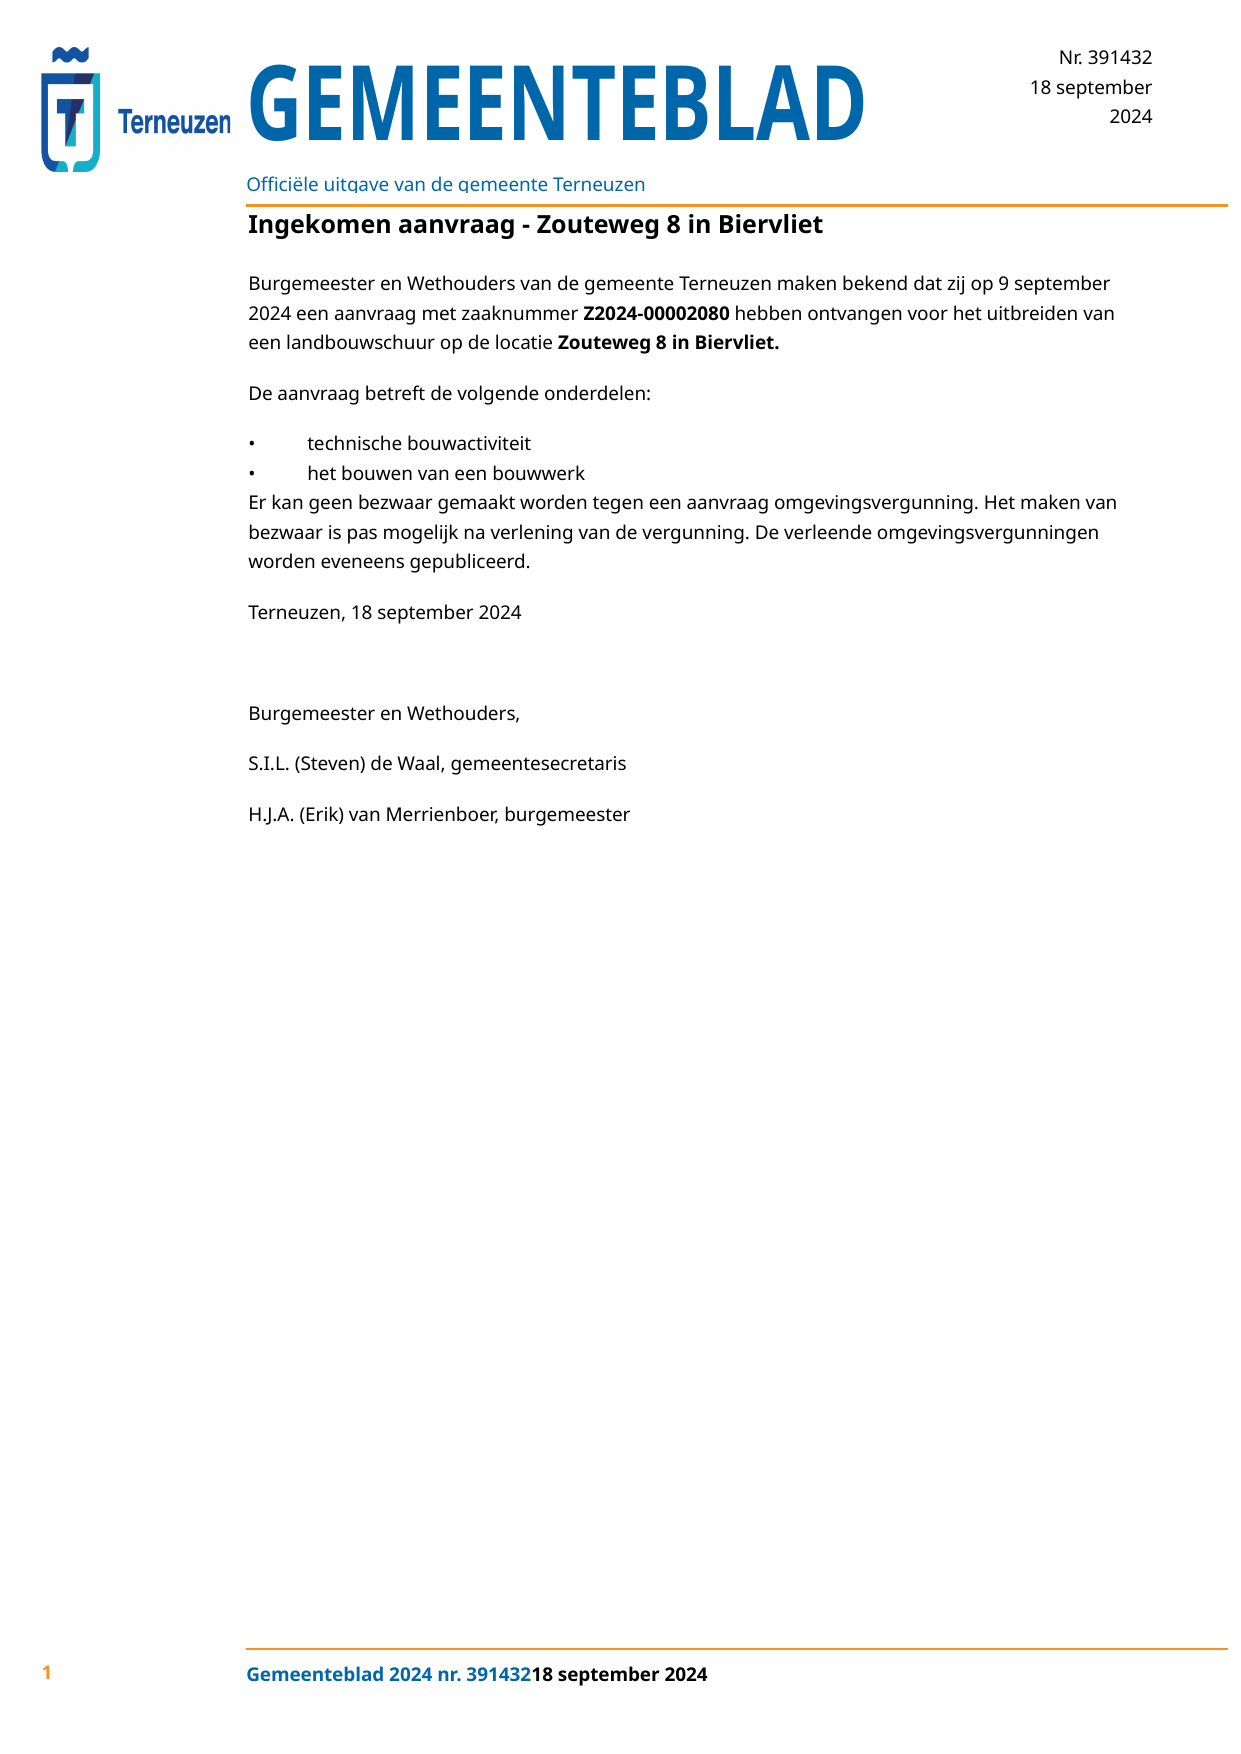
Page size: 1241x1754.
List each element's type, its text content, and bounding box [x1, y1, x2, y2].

text Er kan geen bezwaar gemaakt worden tegen een aanvraag omgevingsvergunning. Het maken van bezwaar is pas mogelijk na verlening van de vergunning. De verleende omgevingsvergunningen worden eveneens gepubliceerd. [248, 489, 1152, 574]
text Burgemeester en Wethouders, [248, 700, 1152, 726]
picture [41, 47, 231, 172]
text H.J.A. (Erik) van Merrienboer, burgemeester [248, 801, 1152, 826]
text Ingekomen aanvraag - Zouteweg 8 in Biervliet [248, 207, 1152, 241]
list het bouwen van een bouwwerk [248, 460, 1152, 486]
text Terneuzen, 18 september 2024 [248, 599, 1152, 625]
text S.I.L. (Steven) de Waal, gemeentesecretaris [248, 750, 1152, 776]
text Burgemeester en Wethouders van de gemeente Terneuzen maken bekend dat zij op 9 september 2024 een aanvraag met zaaknummer Z2024-00002080 hebben ontvangen voor het uitbreiden van een landbouwschuur op de locatie Zouteweg 8 in Biervliet. [248, 270, 1152, 355]
text De aanvraag betreft de volgende onderdelen: [248, 380, 1152, 406]
list technische bouwactiviteit [248, 430, 1152, 456]
